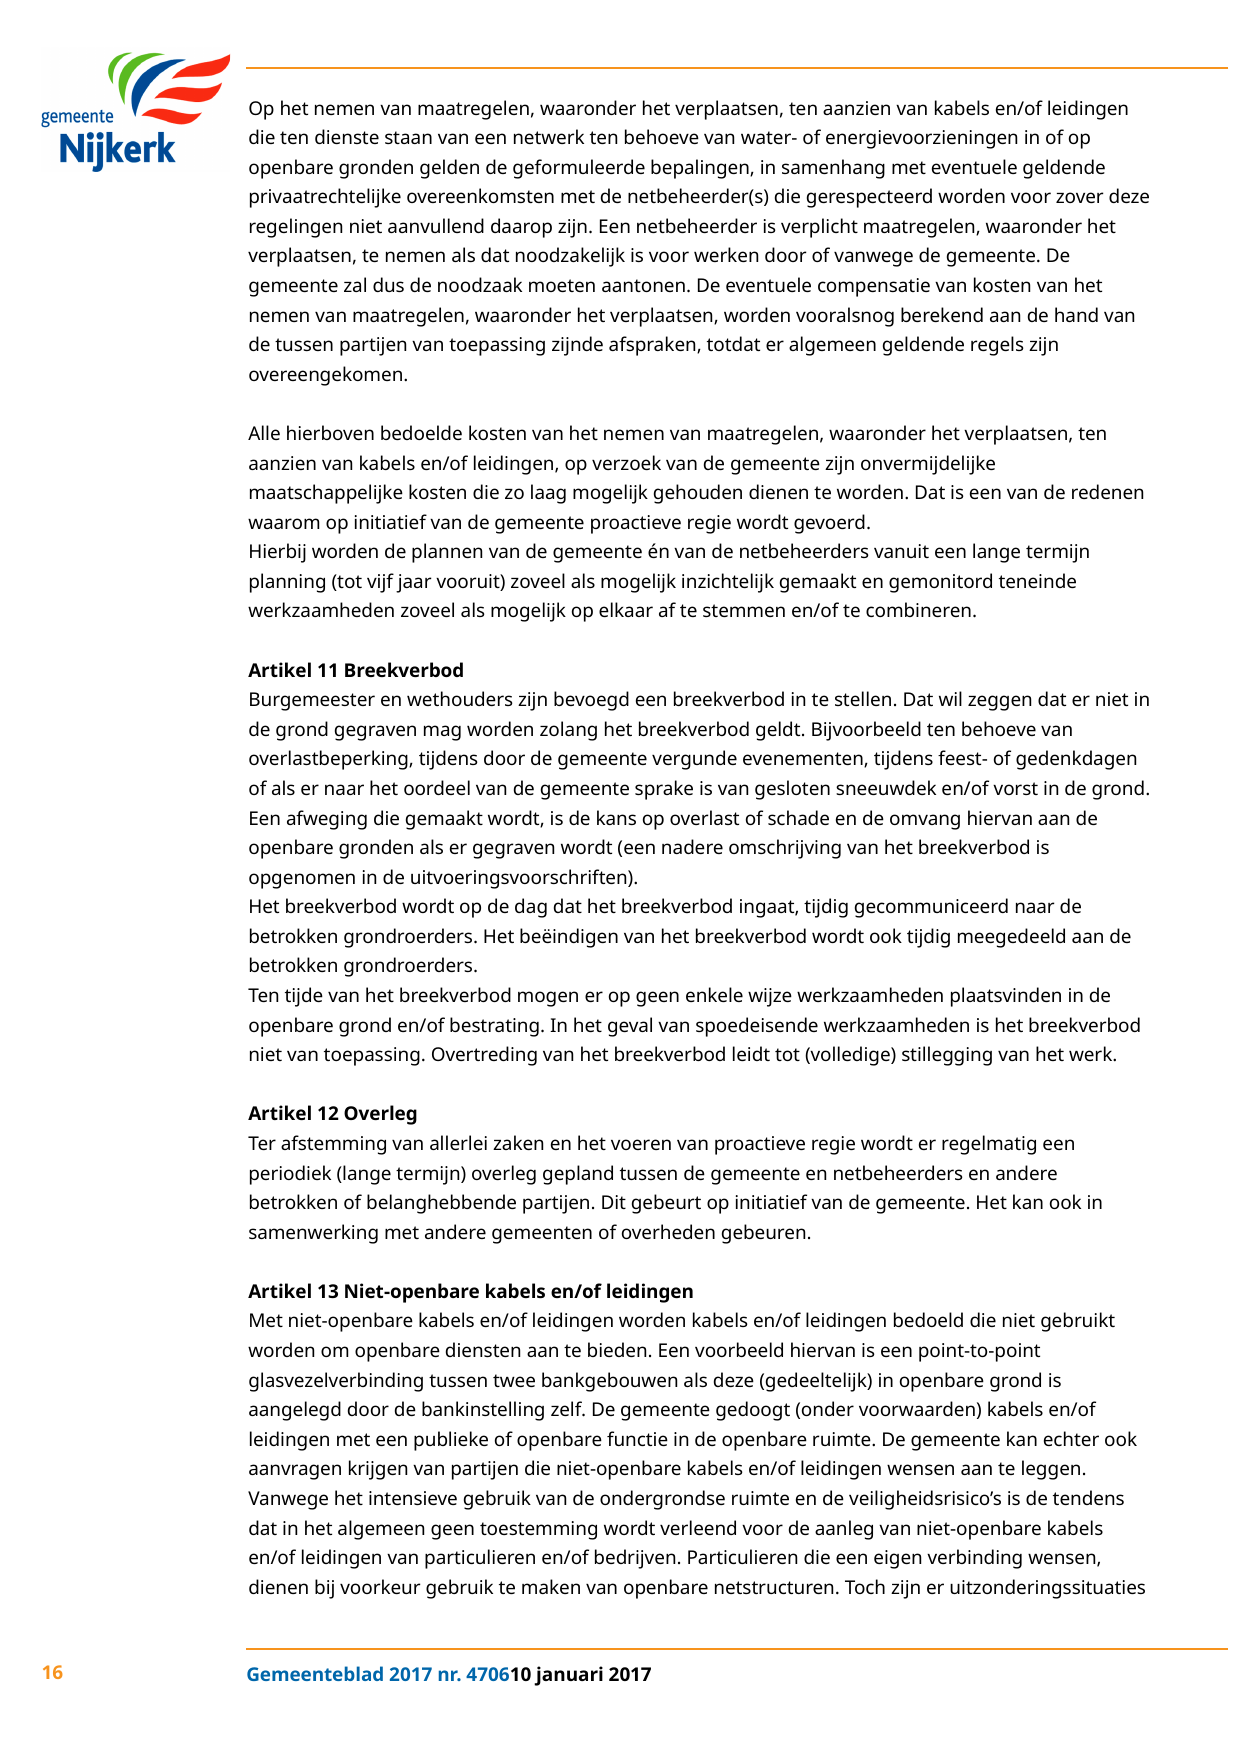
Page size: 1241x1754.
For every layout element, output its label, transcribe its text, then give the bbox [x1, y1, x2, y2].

picture [41, 47, 231, 172]
text Alle hierboven bedoelde kosten van het nemen van maatregelen, waaronder het verplaatsen, ten aanzien van kabels en/of leidingen, op verzoek van de gemeente zijn onvermijdelijke maatschappelijke kosten die zo laag mogelijk gehouden dienen te worden. Dat is een van de redenen waarom op initiatief van de gemeente proactieve regie wordt gevoerd. [248, 420, 1152, 535]
text Ten tijde van het breekverbod mogen er op geen enkele wijze werkzaamheden plaatsvinden in de openbare grond en/of bestrating. In het geval van spoedeisende werkzaamheden is het breekverbod niet van toepassing. Overtreding van het breekverbod leidt tot (volledige) stillegging van het werk. [248, 982, 1152, 1067]
text Met niet-openbare kabels en/of leidingen worden kabels en/of leidingen bedoeld die niet gebruikt worden om openbare diensten aan te bieden. Een voorbeeld hiervan is een point-to-point glasvezelverbinding tussen twee bankgebouwen als deze (gedeeltelijk) in openbare grond is aangelegd door de bankinstelling zelf. De gemeente gedoogt (onder voorwaarden) kabels en/of leidingen met een publieke of openbare functie in de openbare ruimte. De gemeente kan echter ook aanvragen krijgen van partijen die niet-openbare kabels en/of leidingen wensen aan te leggen. Vanwege het intensieve gebruik van de ondergrondse ruimte en de veiligheidsrisico’s is de tendens dat in het algemeen geen toestemming wordt verleend voor de aanleg van niet-openbare kabels en/of leidingen van particulieren en/of bedrijven. Particulieren die een eigen verbinding wensen, dienen bij voorkeur gebruik te maken van openbare netstructuren. Toch zijn er uitzonderingssituaties [248, 1308, 1152, 1600]
text Artikel 13 Niet-openbare kabels en/of leidingen [248, 1278, 1152, 1304]
text Burgemeester en wethouders zijn bevoegd een breekverbod in te stellen. Dat wil zeggen dat er niet in de grond gegraven mag worden zolang het breekverbod geldt. Bijvoorbeeld ten behoeve van overlastbeperking, tijdens door de gemeente vergunde evenementen, tijdens feest- of gedenkdagen of als er naar het oordeel van de gemeente sprake is van gesloten sneeuwdek en/of vorst in de grond. Een afweging die gemaakt wordt, is de kans op overlast of schade en de omvang hiervan aan de openbare gronden als er gegraven wordt (een nadere omschrijving van het breekverbod is opgenomen in de uitvoeringsvoorschriften). [248, 686, 1152, 890]
text Op het nemen van maatregelen, waaronder het verplaatsen, ten aanzien van kabels en/of leidingen die ten dienste staan van een netwerk ten behoeve van water- of energievoorzieningen in of op openbare gronden gelden de geformuleerde bepalingen, in samenhang met eventuele geldende privaatrechtelijke overeenkomsten met de netbeheerder(s) die gerespecteerd worden voor zover deze regelingen niet aanvullend daarop zijn. Een netbeheerder is verplicht maatregelen, waaronder het verplaatsen, te nemen als dat noodzakelijk is voor werken door of vanwege de gemeente. De gemeente zal dus de noodzaak moeten aantonen. De eventuele compensatie van kosten van het nemen van maatregelen, waaronder het verplaatsen, worden vooralsnog berekend aan de hand van de tussen partijen van toepassing zijnde afspraken, totdat er algemeen geldende regels zijn overeengekomen. [248, 95, 1152, 387]
text Hierbij worden de plannen van de gemeente én van de netbeheerders vanuit een lange termijn planning (tot vijf jaar vooruit) zoveel als mogelijk inzichtelijk gemaakt en gemonitord teneinde werkzaamheden zoveel als mogelijk op elkaar af te stemmen en/of te combineren. [248, 538, 1152, 623]
text Ter afstemming van allerlei zaken en het voeren van proactieve regie wordt er regelmatig een periodiek (lange termijn) overleg gepland tussen de gemeente en netbeheerders en andere betrokken of belanghebbende partijen. Dit gebeurt op initiatief van de gemeente. Het kan ook in samenwerking met andere gemeenten of overheden gebeuren. [248, 1130, 1152, 1245]
text Het breekverbod wordt op de dag dat het breekverbod ingaat, tijdig gecommuniceerd naar de betrokken grondroerders. Het beëindigen van het breekverbod wordt ook tijdig meegedeeld aan de betrokken grondroerders. [248, 893, 1152, 978]
text Artikel 12 Overleg [248, 1101, 1152, 1126]
text Artikel 11 Breekverbod [248, 657, 1152, 683]
